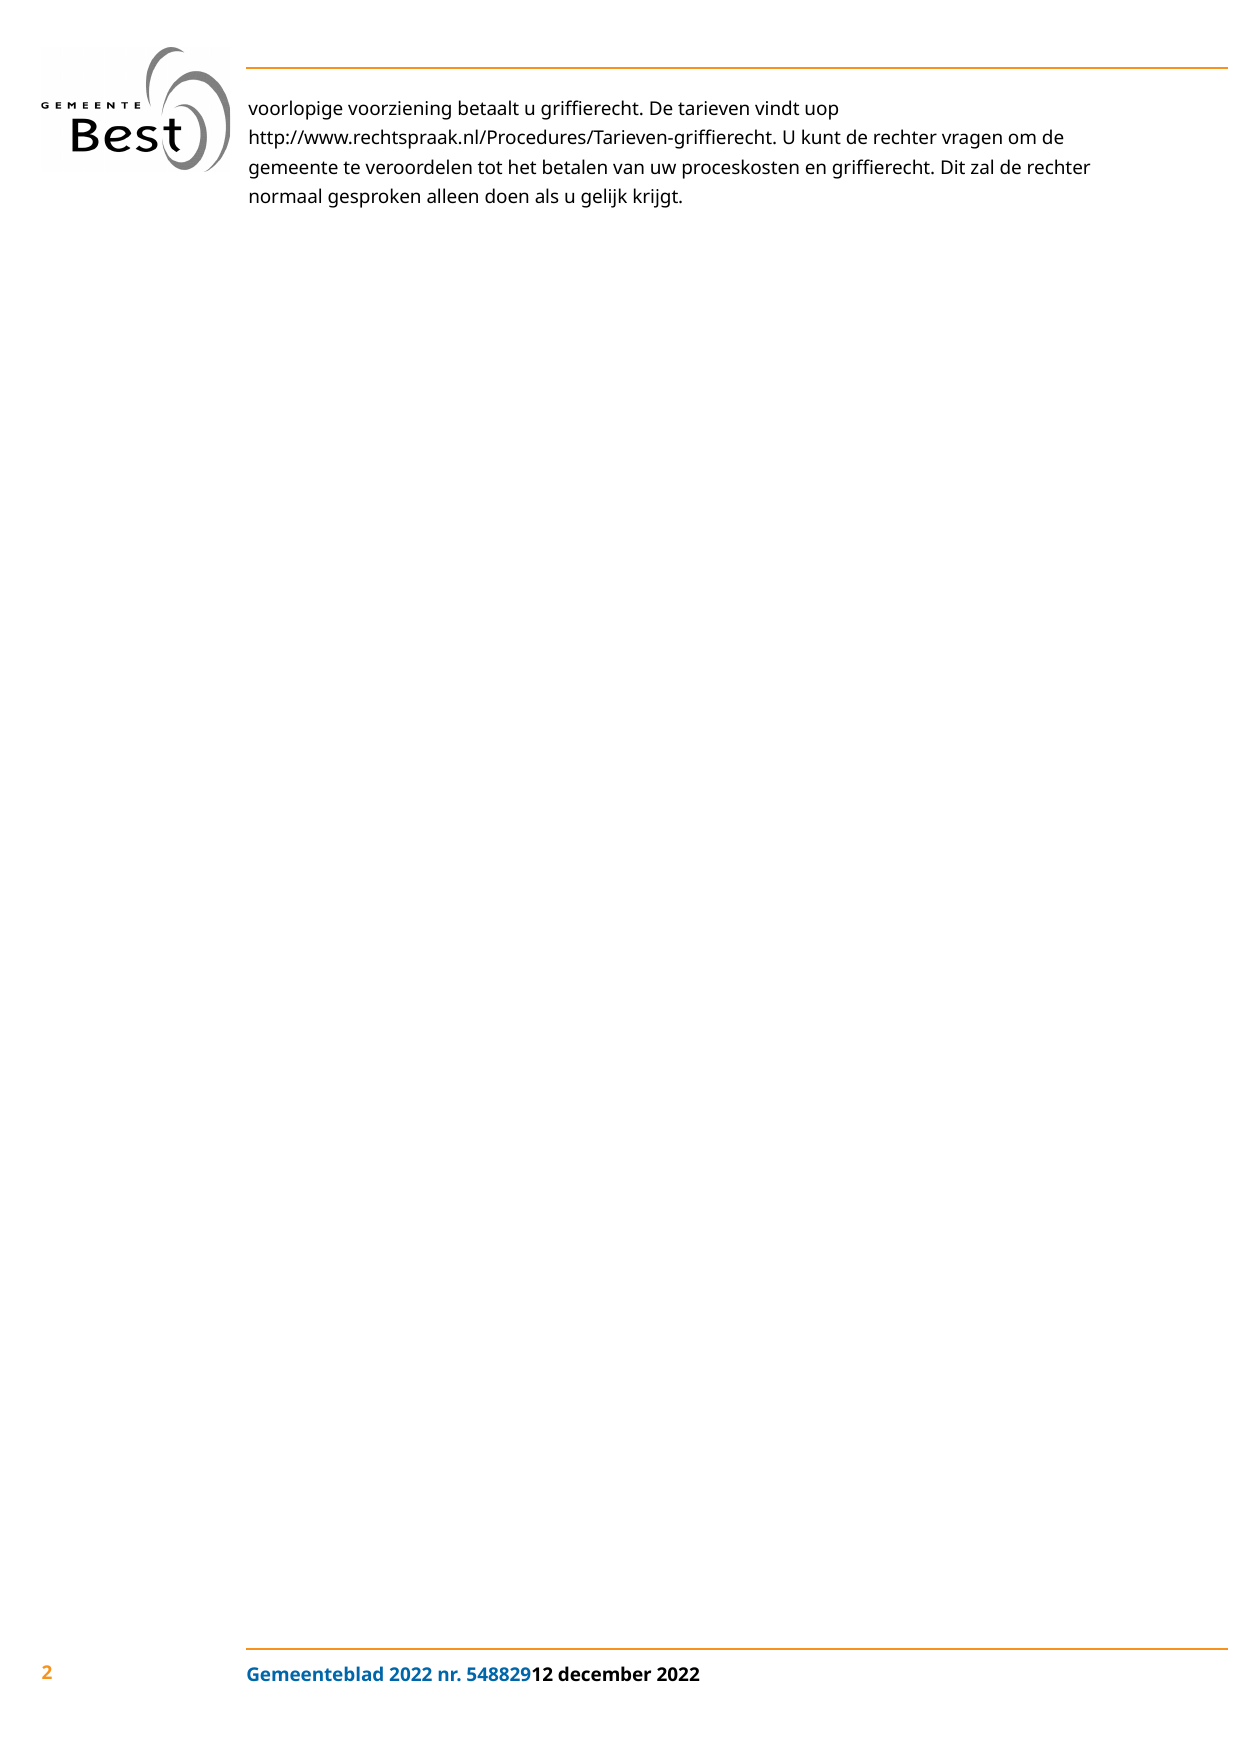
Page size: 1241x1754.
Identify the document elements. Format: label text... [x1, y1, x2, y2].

text voorlopige voorziening betaalt u griffierecht. De tarieven vindt uop http://www.rechtspraak.nl/Procedures/Tarieven-griffierecht. U kunt de rechter vragen om de gemeente te veroordelen tot het betalen van uw proceskosten en griffierecht. Dit zal de rechter normaal gesproken alleen doen als u gelijk krijgt. [248, 95, 1152, 209]
picture [41, 47, 231, 172]
